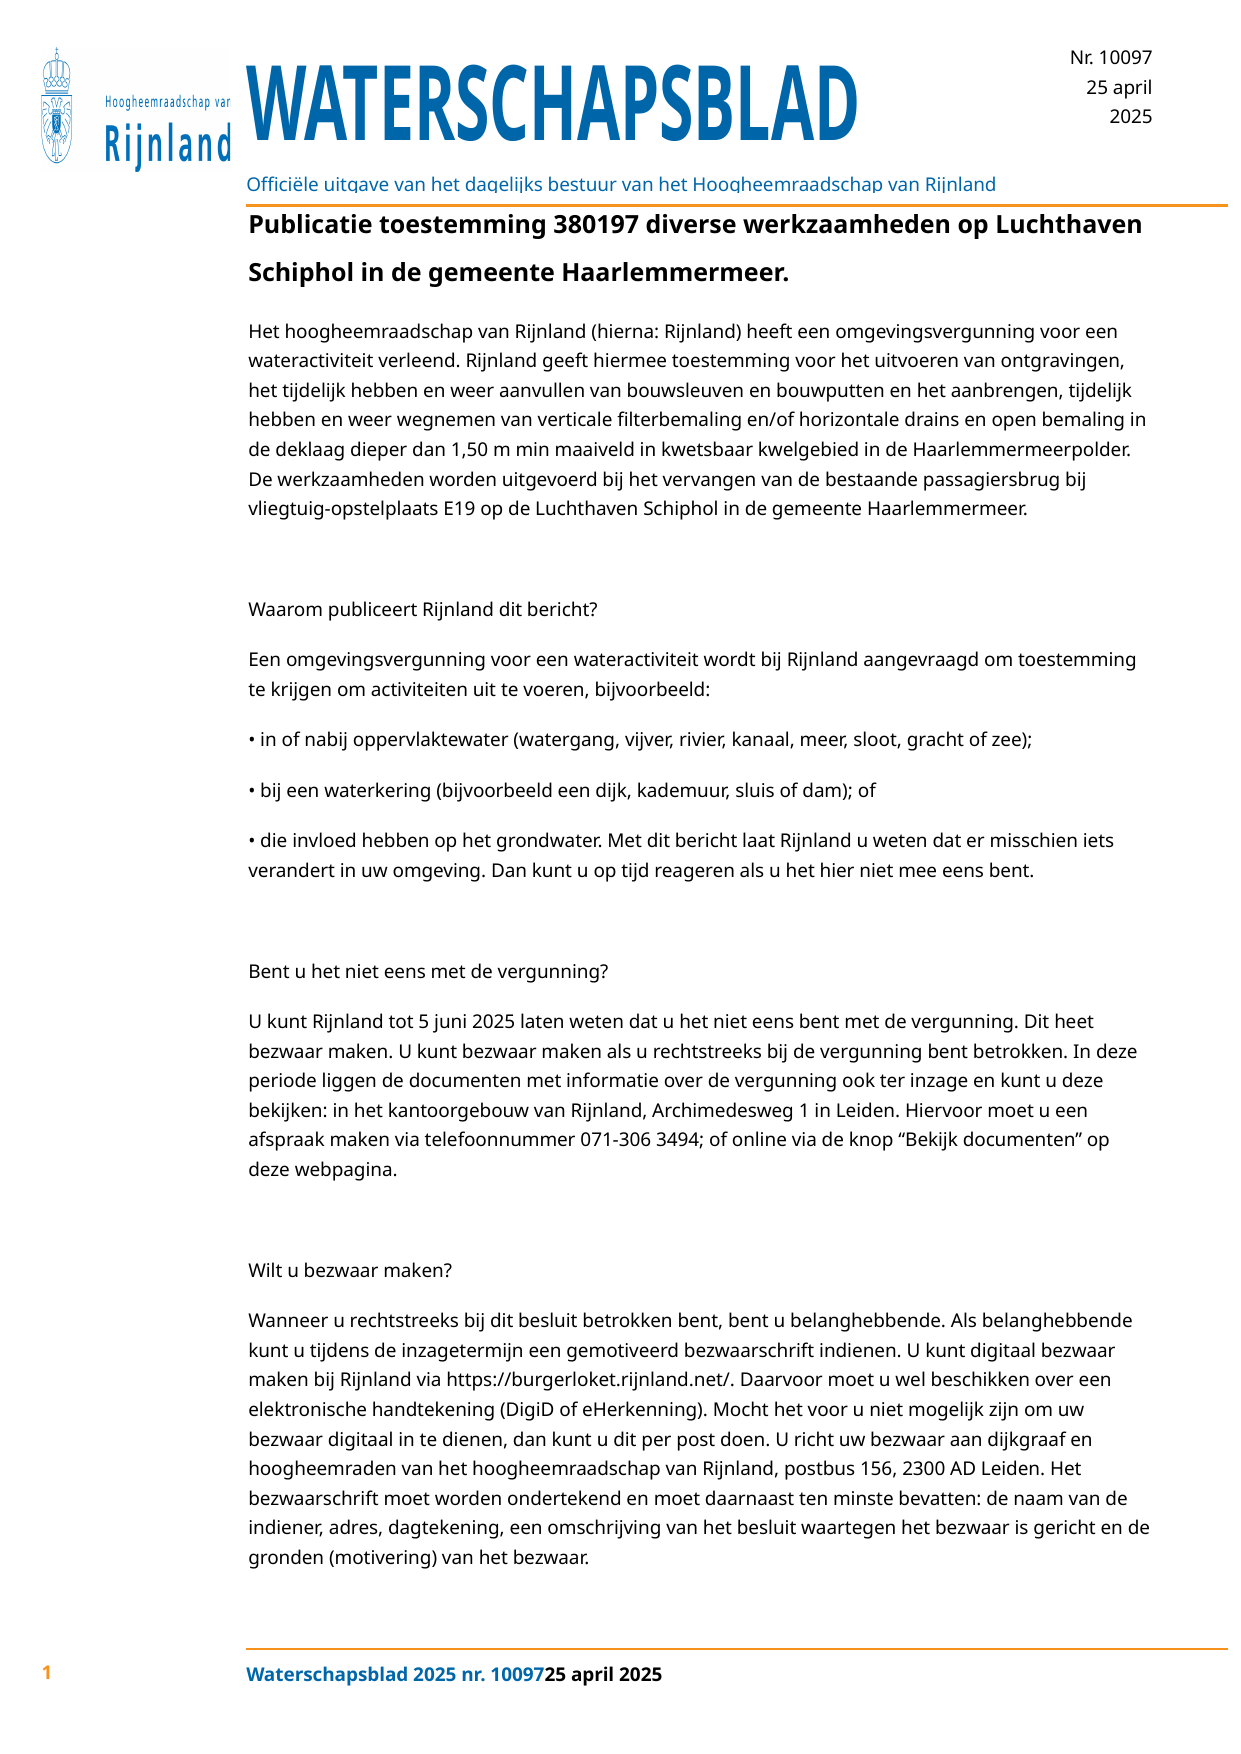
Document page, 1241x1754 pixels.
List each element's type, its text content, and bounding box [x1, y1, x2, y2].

text U kunt Rijnland tot 5 juni 2025 laten weten dat u het niet eens bent met de vergunning. Dit heet bezwaar maken. U kunt bezwaar maken als u rechtstreeks bij de vergunning bent betrokken. In deze periode liggen de documenten met informatie over de vergunning ook ter inzage en kunt u deze bekijken: in het kantoorgebouw van Rijnland, Archimedesweg 1 in Leiden. Hiervoor moet u een afspraak maken via telefoonnummer 071-306 3494; of online via de knop “Bekijk documenten” op deze webpagina. [248, 1008, 1152, 1182]
text Een omgevingsvergunning voor een wateractiviteit wordt bij Rijnland aangevraagd om toestemming te krijgen om activiteiten uit te voeren, bijvoorbeeld: [248, 647, 1152, 702]
text Bent u het niet eens met de vergunning? [248, 958, 1152, 984]
text • bij een waterkering (bijvoorbeeld een dijk, kademuur, sluis of dam); of [248, 777, 1152, 803]
text • in of nabij oppervlaktewater (watergang, vijver, rivier, kanaal, meer, sloot, gracht of zee); [248, 727, 1152, 752]
text • die invloed hebben op het grondwater. Met dit bericht laat Rijnland u weten dat er misschien iets verandert in uw omgeving. Dan kunt u op tijd reageren als u het hier niet mee eens bent. [248, 827, 1152, 883]
text Publicatie toestemming 380197 diverse werkzaamheden op Luchthaven Schiphol in de gemeente Haarlemmermeer. [248, 207, 1152, 288]
text Waarom publiceert Rijnland dit bericht? [248, 596, 1152, 622]
text Wanneer u rechtstreeks bij dit besluit betrokken bent, bent u belanghebbende. Als belanghebbende kunt u tijdens de inzagetermijn een gemotiveerd bezwaarschrift indienen. U kunt digitaal bezwaar maken bij Rijnland via https://burgerloket.rijnland.net/. Daarvoor moet u wel beschikken over een elektronische handtekening (DigiD of eHerkenning). Mocht het voor u niet mogelijk zijn om uw bezwaar digitaal in te dienen, dan kunt u dit per post doen. U richt uw bezwaar aan dijkgraaf en hoogheemraden van het hoogheemraadschap van Rijnland, postbus 156, 2300 AD Leiden. Het bezwaarschrift moet worden ondertekend en moet daarnaast ten minste bevatten: de naam van de indiener, adres, dagtekening, een omschrijving van het besluit waartegen het bezwaar is gericht en de gronden (motivering) van het bezwaar. [248, 1307, 1152, 1570]
text Wilt u bezwaar maken? [248, 1257, 1152, 1283]
text Het hoogheemraadschap van Rijnland (hierna: Rijnland) heeft een omgevingsvergunning voor een wateractiviteit verleend. Rijnland geeft hiermee toestemming voor het uitvoeren van ontgravingen, het tijdelijk hebben en weer aanvullen van bouwsleuven en bouwputten en het aanbrengen, tijdelijk hebben en weer wegnemen van verticale filterbemaling en/of horizontale drains en open bemaling in de deklaag dieper dan 1,50 m min maaiveld in kwetsbaar kwelgebied in de Haarlemmermeerpolder. De werkzaamheden worden uitgevoerd bij het vervangen van de bestaande passagiersbrug bij vliegtuig-opstelplaats E19 op de Luchthaven Schiphol in de gemeente Haarlemmermeer. [248, 318, 1152, 521]
picture [41, 47, 231, 172]
